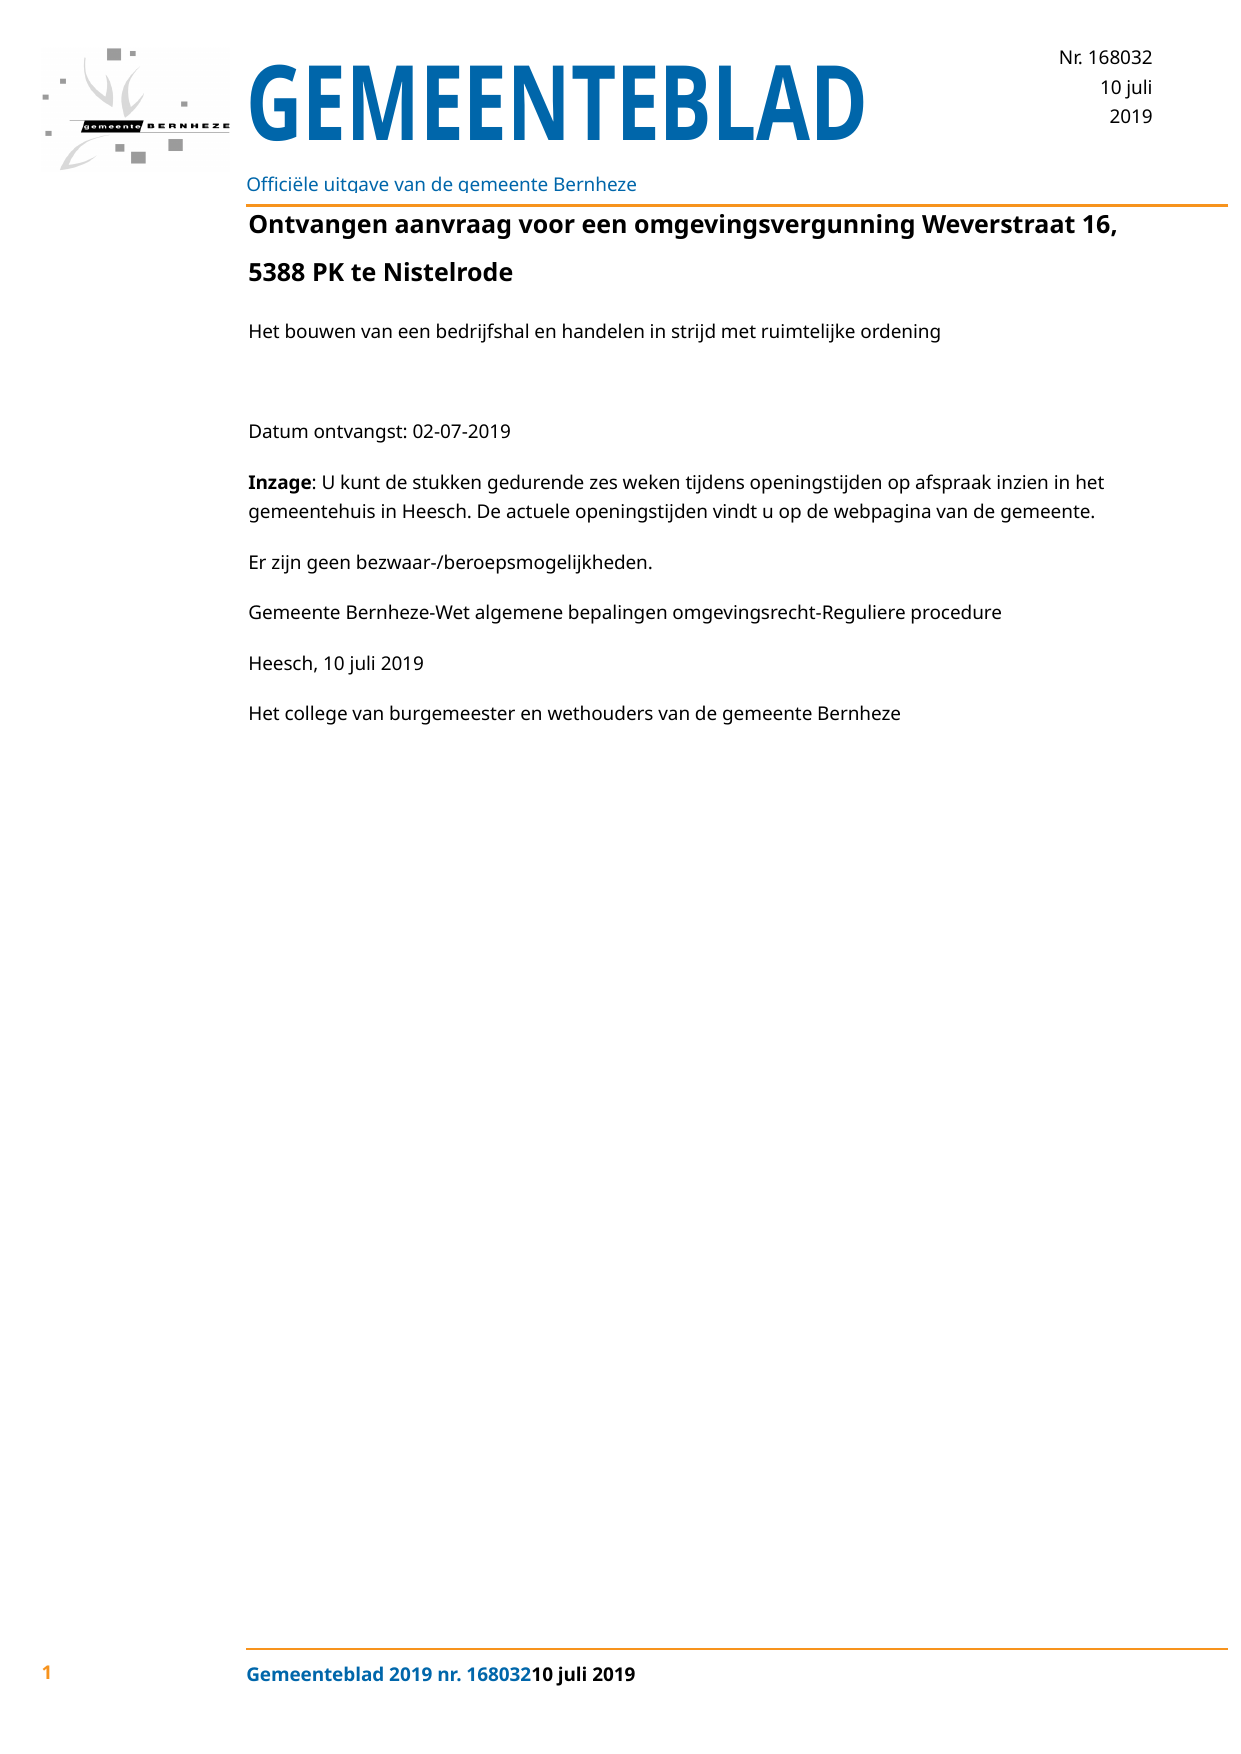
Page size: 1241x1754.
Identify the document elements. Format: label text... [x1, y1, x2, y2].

text Heesch, 10 juli 2019 [248, 650, 1152, 676]
text Datum ontvangst: 02-07-2019 [248, 419, 1152, 444]
text Ontvangen aanvraag voor een omgevingsvergunning Weverstraat 16, 5388 PK te Nistelrode [248, 207, 1152, 288]
text Inzage: U kunt de stukken gedurende zes weken tijdens openingstijden op afspraak inzien in het gemeentehuis in Heesch. De actuele openingstijden vindt u op de webpagina van de gemeente. [248, 469, 1152, 524]
text Er zijn geen bezwaar-/beroepsmogelijkheden. [248, 549, 1152, 575]
text Het bouwen van een bedrijfshal en handelen in strijd met ruimtelijke ordening [248, 318, 1152, 344]
picture [41, 47, 231, 172]
text Het college van burgemeester en wethouders van de gemeente Bernheze [248, 700, 1152, 726]
text Gemeente Bernheze-Wet algemene bepalingen omgevingsrecht-Reguliere procedure [248, 599, 1152, 625]
